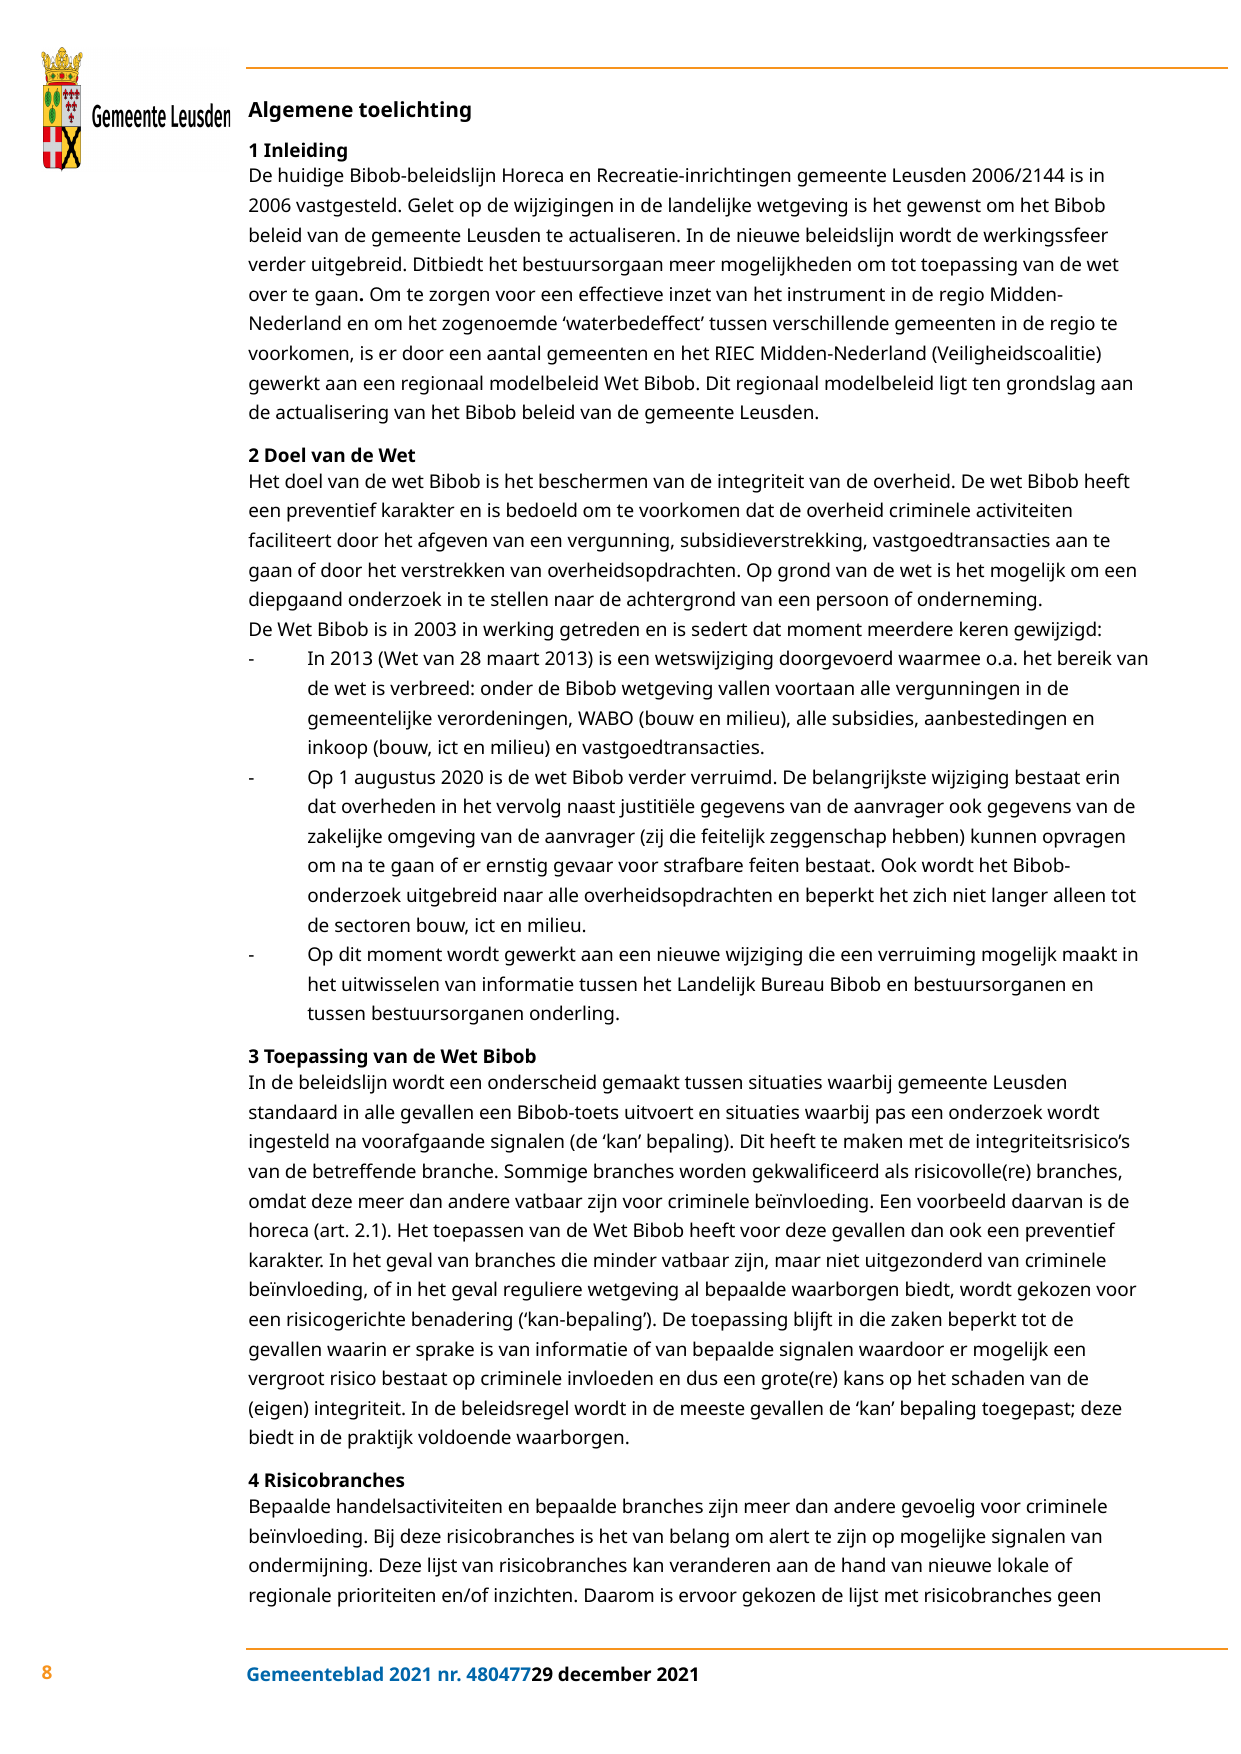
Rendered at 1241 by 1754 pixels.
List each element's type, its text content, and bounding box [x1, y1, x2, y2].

list Op dit moment wordt gewerkt aan een nieuwe wijziging die een verruiming mogelijk maakt in het uitwisselen van informatie tussen het Landelijk Bureau Bibob en bestuursorganen en tussen bestuursorganen onderling. [248, 941, 1152, 1026]
list In 2013 (Wet van 28 maart 2013) is een wetswijziging doorgevoerd waarmee o.a. het bereik van de wet is verbreed: onder de Bibob wetgeving vallen voortaan alle vergunningen in de gemeentelijke verordeningen, WABO (bouw en milieu), alle subsidies, aanbestedingen en inkoop (bouw, ict en milieu) en vastgoedtransacties. [248, 646, 1152, 760]
text De Wet Bibob is in 2003 in werking getreden en is sedert dat moment meerdere keren gewijzigd: [248, 616, 1152, 642]
list Op 1 augustus 2020 is de wet Bibob verder verruimd. De belangrijkste wijziging bestaat erin dat overheden in het vervolg naast justitiële gegevens van de aanvrager ook gegevens van de zakelijke omgeving van de aanvrager (zij die feitelijk zeggenschap hebben) kunnen opvragen om na te gaan of er ernstig gevaar voor strafbare feiten bestaat. Ook wordt het Bibob-onderzoek uitgebreid naar alle overheidsopdrachten en beperkt het zich niet langer alleen tot de sectoren bouw, ict en milieu. [248, 764, 1152, 938]
text 4 Risicobranches [248, 1468, 1152, 1493]
text Bepaalde handelsactiviteiten en bepaalde branches zijn meer dan andere gevoelig voor criminele beïnvloeding. Bij deze risicobranches is het van belang om alert te zijn op mogelijke signalen van ondermijning. Deze lijst van risicobranches kan veranderen aan de hand van nieuwe lokale of regionale prioriteiten en/of inzichten. Daarom is ervoor gekozen de lijst met risicobranches geen [248, 1493, 1152, 1608]
text In de beleidslijn wordt een onderscheid gemaakt tussen situaties waarbij gemeente Leusden standaard in alle gevallen een Bibob-toets uitvoert en situaties waarbij pas een onderzoek wordt ingesteld na voorafgaande signalen (de ‘kan’ bepaling). Dit heeft te maken met de integriteitsrisico’s van de betreffende branche. Sommige branches worden gekwalificeerd als risicovolle(re) branches, omdat deze meer dan andere vatbaar zijn voor criminele beïnvloeding. Een voorbeeld daarvan is de horeca (art. 2.1). Het toepassen van de Wet Bibob heeft voor deze gevallen dan ook een preventief karakter. In het geval van branches die minder vatbaar zijn, maar niet uitgezonderd van criminele beïnvloeding, of in het geval reguliere wetgeving al bepaalde waarborgen biedt, wordt gekozen voor een risicogerichte benadering (‘kan-bepaling’). De toepassing blijft in die zaken beperkt tot de gevallen waarin er sprake is van informatie of van bepaalde signalen waardoor er mogelijk een vergroot risico bestaat op criminele invloeden en dus een grote(re) kans op het schaden van de (eigen) integriteit. In de beleidsregel wordt in de meeste gevallen de ‘kan’ bepaling toegepast; deze biedt in de praktijk voldoende waarborgen. [248, 1069, 1152, 1450]
text Algemene toelichting [248, 95, 1152, 123]
text 1 Inleiding [248, 137, 1152, 163]
text Het doel van de wet Bibob is het beschermen van de integriteit van de overheid. De wet Bibob heeft een preventief karakter en is bedoeld om te voorkomen dat de overheid criminele activiteiten faciliteert door het afgeven van een vergunning, subsidieverstrekking, vastgoedtransacties aan te gaan of door het verstrekken van overheidsopdrachten. Op grond van de wet is het mogelijk om een diepgaand onderzoek in te stellen naar de achtergrond van een persoon of onderneming. [248, 468, 1152, 612]
text 3 Toepassing van de Wet Bibob [248, 1044, 1152, 1069]
picture [41, 47, 231, 172]
text De huidige Bibob-beleidslijn Horeca en Recreatie-inrichtingen gemeente Leusden 2006/2144 is in 2006 vastgesteld. Gelet op de wijzigingen in de landelijke wetgeving is het gewenst om het Bibob beleid van de gemeente Leusden te actualiseren. In de nieuwe beleidslijn wordt de werkingssfeer verder uitgebreid. Ditbiedt het bestuursorgaan meer mogelijkheden om tot toepassing van de wet over te gaan. Om te zorgen voor een effectieve inzet van het instrument in de regio Midden-Nederland en om het zogenoemde ‘waterbedeffect’ tussen verschillende gemeenten in de regio te voorkomen, is er door een aantal gemeenten en het RIEC Midden-Nederland (Veiligheidscoalitie) gewerkt aan een regionaal modelbeleid Wet Bibob. Dit regionaal modelbeleid ligt ten grondslag aan de actualisering van het Bibob beleid van de gemeente Leusden. [248, 163, 1152, 425]
text 2 Doel van de Wet [248, 442, 1152, 468]
